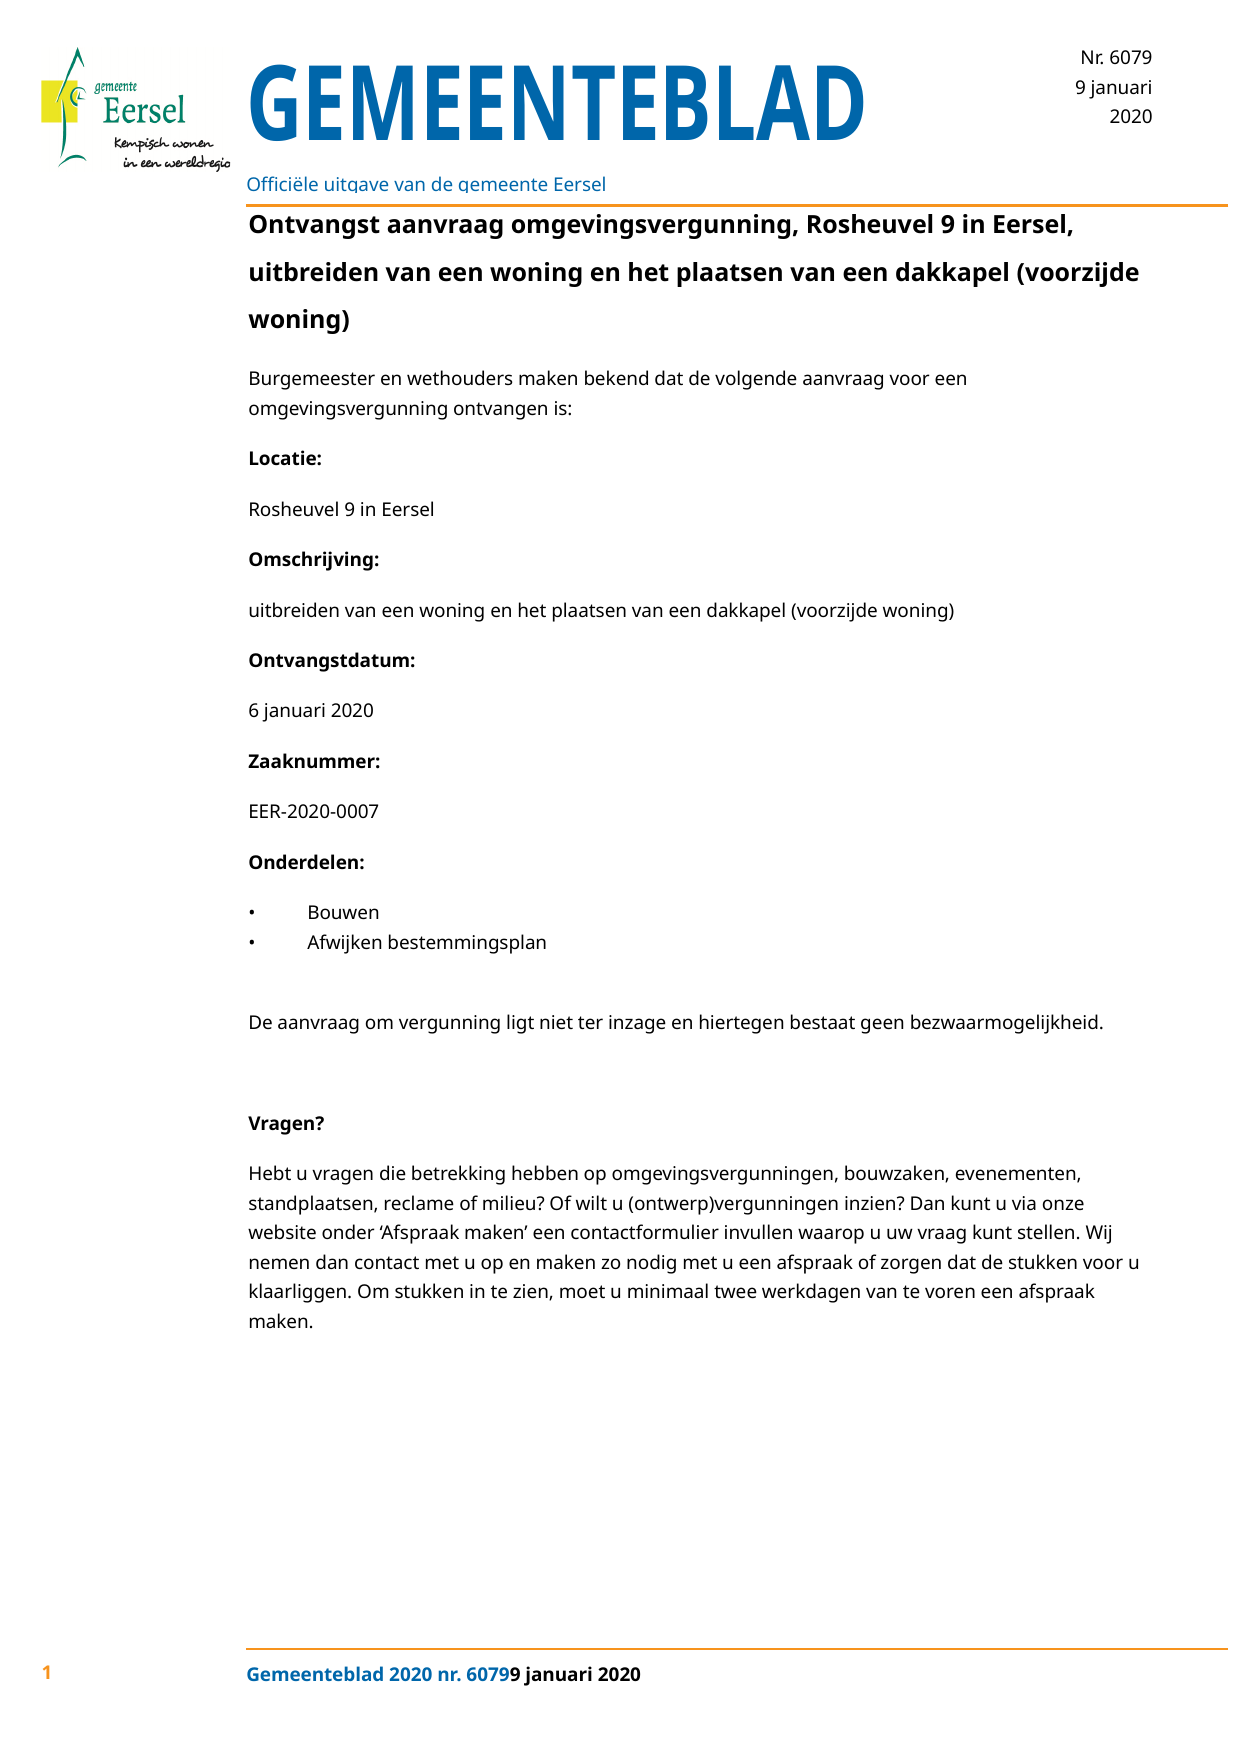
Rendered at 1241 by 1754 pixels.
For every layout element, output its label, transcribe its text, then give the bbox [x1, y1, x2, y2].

list Afwijken bestemmingsplan [248, 929, 1152, 954]
text Zaaknummer: [248, 748, 1152, 774]
text Omschrijving: [248, 546, 1152, 572]
text De aanvraag om vergunning ligt niet ter inzage en hiertegen bestaat geen bezwaarmogelijkheid. [248, 1009, 1152, 1034]
picture [41, 47, 231, 172]
text Locatie: [248, 446, 1152, 471]
text Vragen? [248, 1110, 1152, 1135]
text Ontvangstdatum: [248, 647, 1152, 673]
text Burgemeester en wethouders maken bekend dat de volgende aanvraag voor een omgevingsvergunning ontvangen is: [248, 366, 1152, 421]
text Hebt u vragen die betrekking hebben op omgevingsvergunningen, bouwzaken, evenementen, standplaatsen, reclame of milieu? Of wilt u (ontwerp)vergunningen inzien? Dan kunt u via onze website onder ‘Afspraak maken’ een contactformulier invullen waarop u uw vraag kunt stellen. Wij nemen dan contact met u op en maken zo nodig met u een afspraak of zorgen dat de stukken voor u klaarliggen. Om stukken in te zien, moet u minimaal twee werkdagen van te voren een afspraak maken. [248, 1160, 1152, 1334]
list Bouwen [248, 899, 1152, 925]
text 6 januari 2020 [248, 698, 1152, 723]
text EER-2020-0007 [248, 798, 1152, 824]
text Rosheuvel 9 in Eersel [248, 496, 1152, 522]
text uitbreiden van een woning en het plaatsen van een dakkapel (voorzijde woning) [248, 597, 1152, 622]
text Onderdelen: [248, 849, 1152, 874]
text Ontvangst aanvraag omgevingsvergunning, Rosheuvel 9 in Eersel, uitbreiden van een woning en het plaatsen van een dakkapel (voorzijde woning) [248, 207, 1152, 336]
